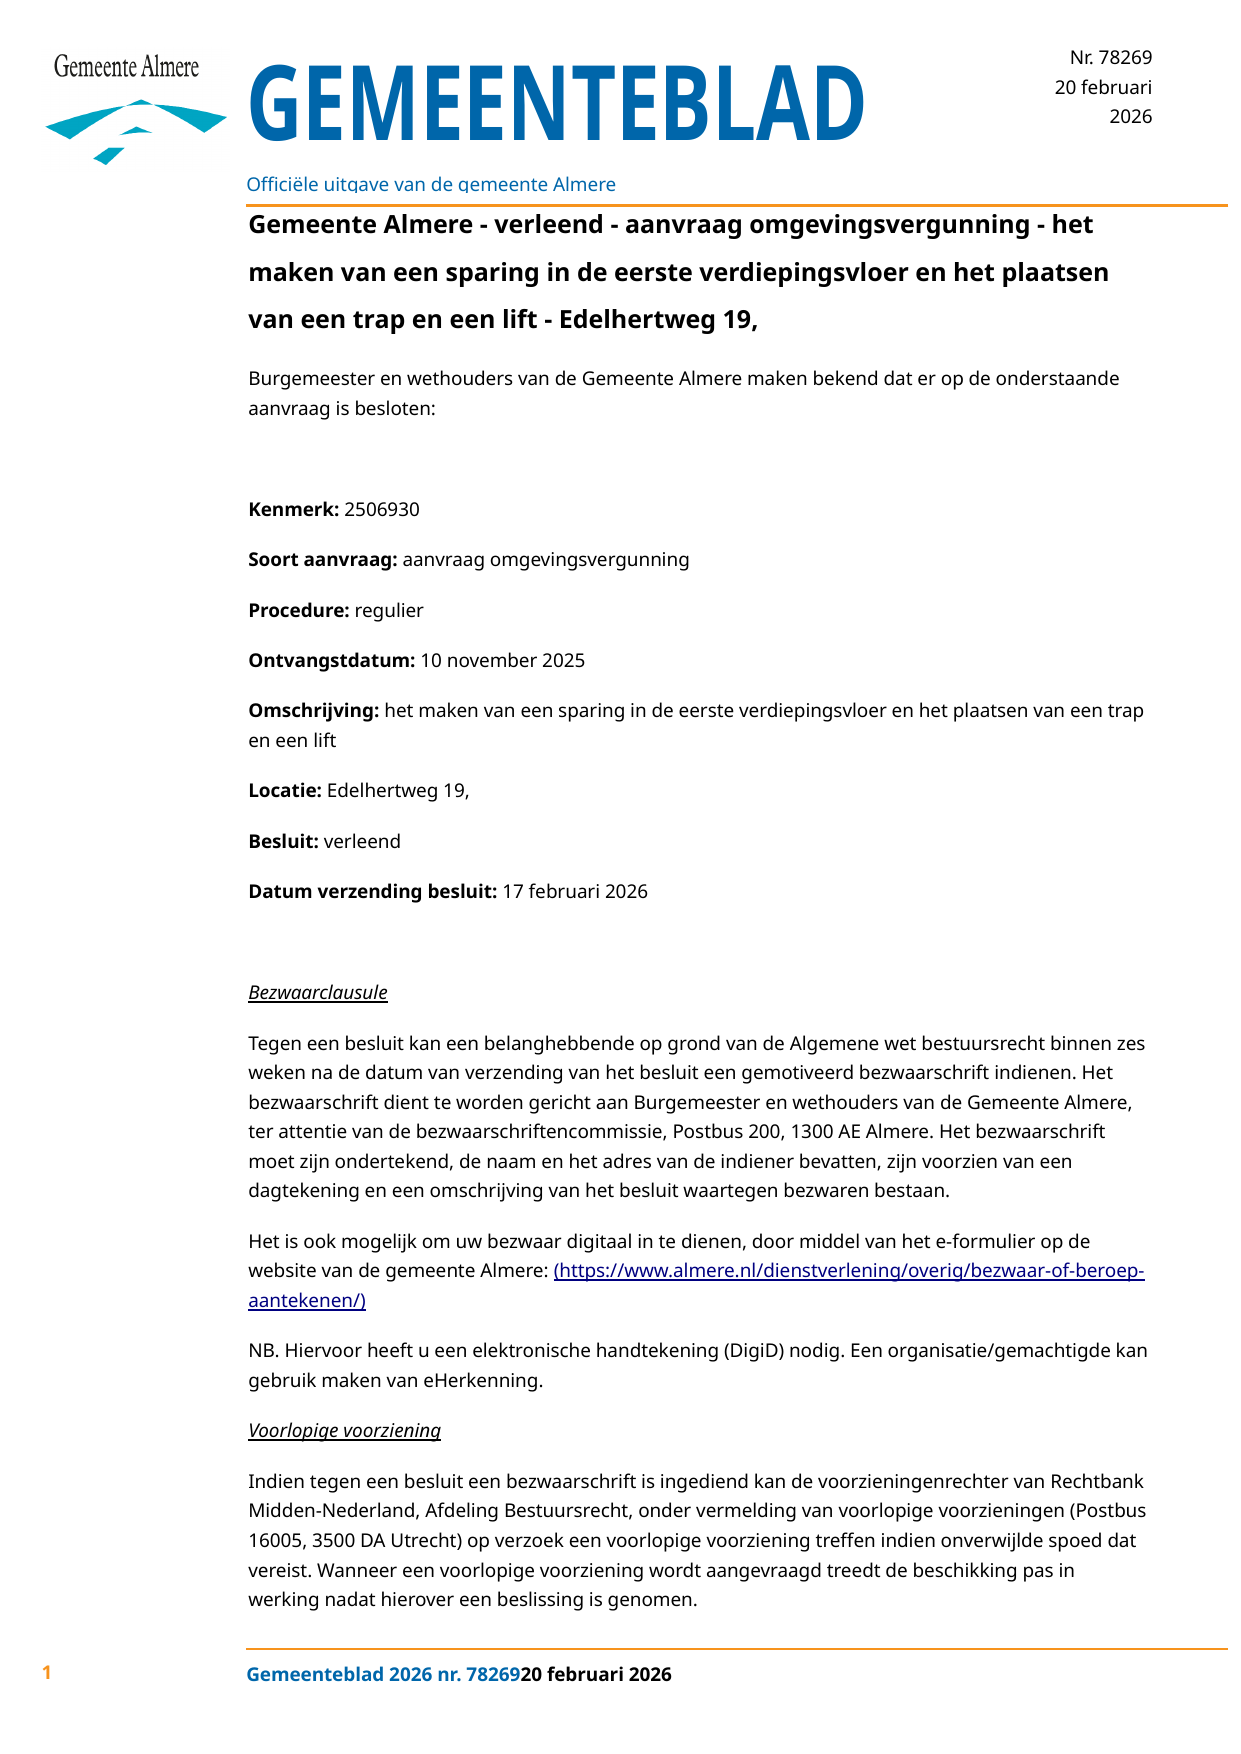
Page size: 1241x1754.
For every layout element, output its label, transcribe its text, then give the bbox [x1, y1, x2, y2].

text Gemeente Almere - verleend - aanvraag omgevingsvergunning - het maken van een sparing in de eerste verdiepingsvloer en het plaatsen van een trap en een lift - Edelhertweg 19, [248, 207, 1152, 336]
text Het is ook mogelijk om uw bezwaar digitaal in te dienen, door middel van het e-formulier op de website van de gemeente Almere: (https://www.almere.nl/dienstverlening/overig/bezwaar-of-beroep-aantekenen/) [248, 1228, 1152, 1313]
text Locatie: Edelhertweg 19, [248, 778, 1152, 803]
text Besluit: verleend [248, 828, 1152, 854]
text NB. Hiervoor heeft u een elektronische handtekening (DigiD) nodig. Een organisatie/gemachtigde kan gebruik maken van eHerkenning. [248, 1338, 1152, 1393]
text Voorlopige voorziening [248, 1418, 1152, 1443]
text Burgemeester en wethouders van de Gemeente Almere maken bekend dat er op de onderstaande aanvraag is besloten: [248, 366, 1152, 421]
text Soort aanvraag: aanvraag omgevingsvergunning [248, 546, 1152, 572]
text Tegen een besluit kan een belanghebbende op grond van de Algemene wet bestuursrecht binnen zes weken na de datum van verzending van het besluit een gemotiveerd bezwaarschrift indienen. Het bezwaarschrift dient te worden gericht aan Burgemeester en wethouders van de Gemeente Almere, ter attentie van de bezwaarschriftencommissie, Postbus 200, 1300 AE Almere. Het bezwaarschrift moet zijn ondertekend, de naam en het adres van de indiener bevatten, zijn voorzien van een dagtekening en een omschrijving van het besluit waartegen bezwaren bestaan. [248, 1030, 1152, 1203]
text Kenmerk: 2506930 [248, 496, 1152, 522]
text Datum verzending besluit: 17 februari 2026 [248, 878, 1152, 904]
text Omschrijving: het maken van een sparing in de eerste verdiepingsvloer en het plaatsen van een trap en een lift [248, 698, 1152, 753]
text Ontvangstdatum: 10 november 2025 [248, 647, 1152, 673]
text Procedure: regulier [248, 597, 1152, 622]
text Indien tegen een besluit een bezwaarschrift is ingediend kan de voorzieningenrechter van Rechtbank Midden-Nederland, Afdeling Bestuursrecht, onder vermelding van voorlopige voorzieningen (Postbus 16005, 3500 DA Utrecht) op verzoek een voorlopige voorziening treffen indien onverwijlde spoed dat vereist. Wanneer een voorlopige voorziening wordt aangevraagd treedt de beschikking pas in werking nadat hierover een beslissing is genomen. [248, 1468, 1152, 1612]
picture [41, 47, 231, 172]
text Bezwaarclausule [248, 979, 1152, 1005]
